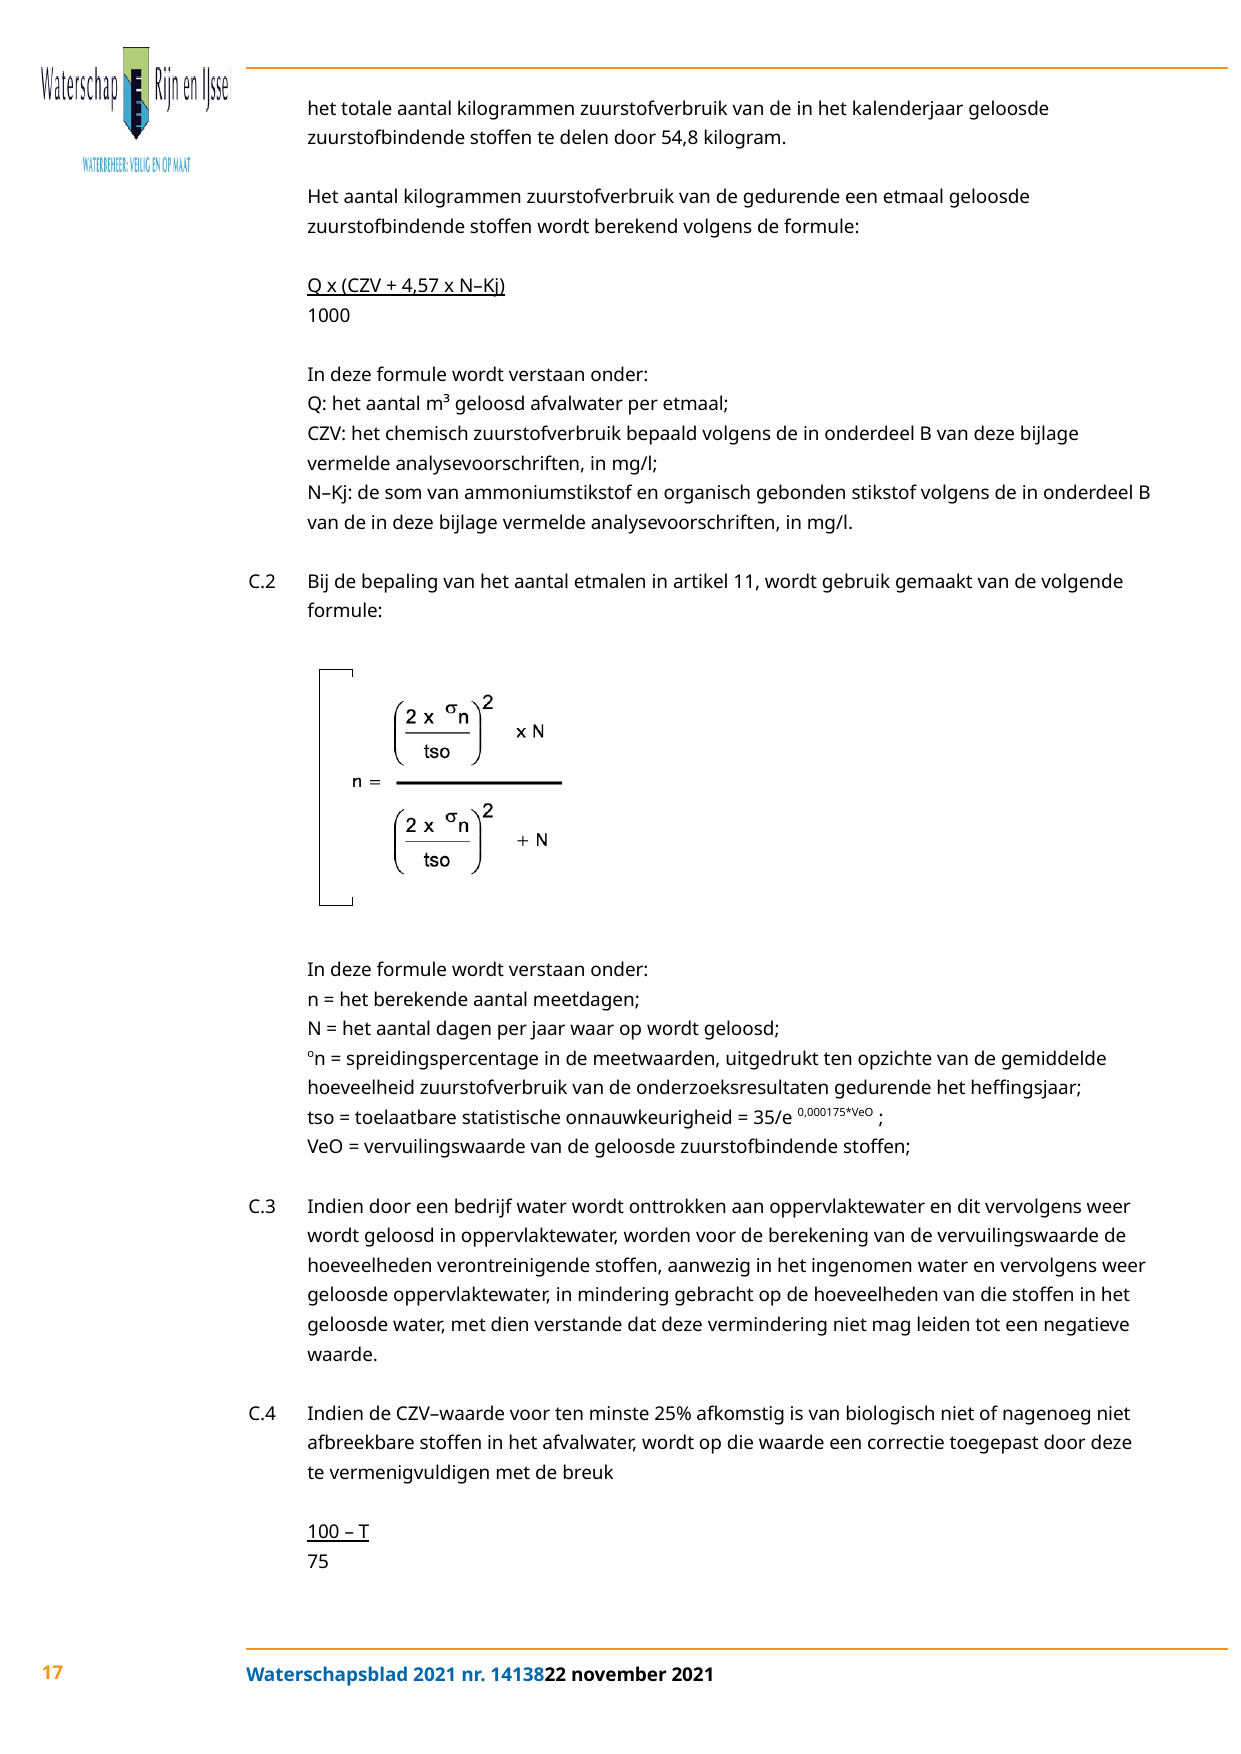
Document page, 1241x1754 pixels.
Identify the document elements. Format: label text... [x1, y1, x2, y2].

list N–Kj: de som van ammoniumstikstof en organisch gebonden stikstof volgens de in onderdeel B van de in deze bijlage vermelde analysevoorschriften, in mg/l. [248, 479, 1152, 535]
list Indien door een bedrijf water wordt onttrokken aan oppervlaktewater en dit vervolgens weer wordt geloosd in oppervlaktewater, worden voor de berekening van de vervuilingswaarde de hoeveelheden verontreinigende stoffen, aanwezig in het ingenomen water en vervolgens weer geloosde oppervlaktewater, in mindering gebracht op de hoeveelheden van die stoffen in het geloosde water, met dien verstande dat deze vermindering niet mag leiden tot een negatieve waarde. [248, 1193, 1152, 1366]
list tso = toelaatbare statistische onnauwkeurigheid = 35/e 0,000175*VeO ; [248, 1104, 1152, 1130]
list VeO = vervuilingswaarde van de geloosde zuurstofbindende stoffen; [248, 1134, 1152, 1159]
list 1000 [248, 302, 1152, 328]
list Q x (CZV + 4,57 x N–Kj) [248, 272, 1152, 298]
list 75 [248, 1548, 1152, 1573]
list on = spreidingspercentage in de meetwaarden, uitgedrukt ten opzichte van de gemiddelde hoeveelheid zuurstofverbruik van de onderzoeksresultaten gedurende het heffingsjaar; [248, 1045, 1152, 1100]
list n = het berekende aantal meetdagen; [248, 986, 1152, 1011]
list 100 – T [248, 1518, 1152, 1544]
list CZV: het chemisch zuurstofverbruik bepaald volgens de in onderdeel B van deze bijlage vermelde analysevoorschriften, in mg/l; [248, 420, 1152, 476]
list N = het aantal dagen per jaar waar op wordt geloosd; [248, 1015, 1152, 1041]
list Indien de CZV–waarde voor ten minste 25% afkomstig is van biologisch niet of nagenoeg niet afbreekbare stoffen in het afvalwater, wordt op die waarde een correctie toegepast door deze te vermenigvuldigen met de breuk [248, 1400, 1152, 1485]
picture [41, 47, 231, 172]
picture [327, 677, 565, 897]
list het totale aantal kilogrammen zuurstofverbruik van de in het kalenderjaar geloosde zuurstofbindende stoffen te delen door 54,8 kilogram. [248, 95, 1152, 150]
list In deze formule wordt verstaan onder: [248, 956, 1152, 982]
list Q: het aantal m³ geloosd afvalwater per etmaal; [248, 391, 1152, 416]
list Bij de bepaling van het aantal etmalen in artikel 11, wordt gebruik gemaakt van de volgende formule: [248, 568, 1152, 623]
list In deze formule wordt verstaan onder: [248, 361, 1152, 387]
list Het aantal kilogrammen zuurstofverbruik van de gedurende een etmaal geloosde zuurstofbindende stoffen wordt berekend volgens de formule: [248, 183, 1152, 239]
